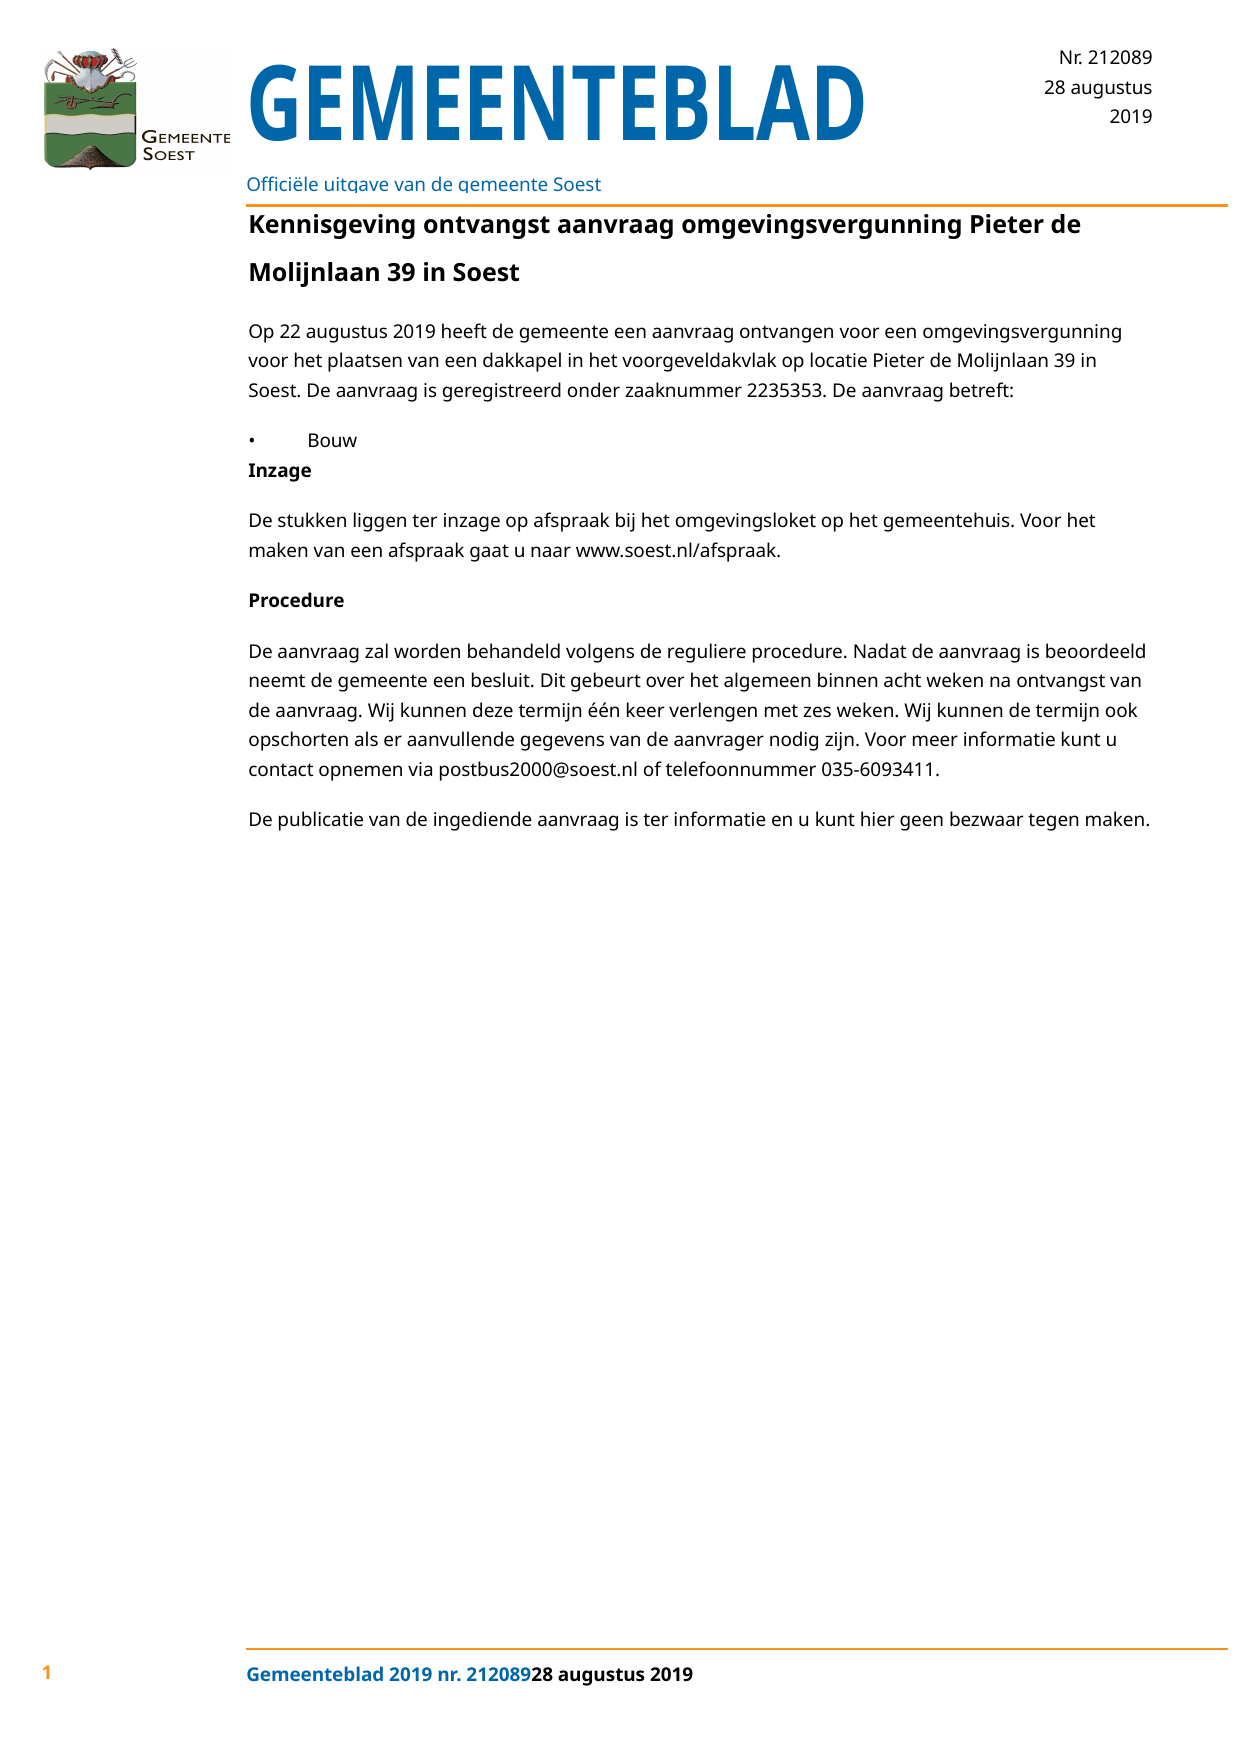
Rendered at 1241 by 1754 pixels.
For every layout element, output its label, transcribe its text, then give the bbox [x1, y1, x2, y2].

text Inzage [248, 457, 1152, 483]
text De stukken liggen ter inzage op afspraak bij het omgevingsloket op het gemeentehuis. Voor het maken van een afspraak gaat u naar www.soest.nl/afspraak. [248, 507, 1152, 563]
list Bouw [248, 427, 1152, 453]
text De aanvraag zal worden behandeld volgens de reguliere procedure. Nadat de aanvraag is beoordeeld neemt de gemeente een besluit. Dit gebeurt over het algemeen binnen acht weken na ontvangst van de aanvraag. Wij kunnen deze termijn één keer verlengen met zes weken. Wij kunnen de termijn ook opschorten als er aanvullende gegevens van de aanvrager nodig zijn. Voor meer informatie kunt u contact opnemen via postbus2000@soest.nl of telefoonnummer 035-6093411. [248, 638, 1152, 782]
text Procedure [248, 587, 1152, 613]
picture [41, 47, 231, 172]
text Op 22 augustus 2019 heeft de gemeente een aanvraag ontvangen voor een omgevingsvergunning voor het plaatsen van een dakkapel in het voorgeveldakvlak op locatie Pieter de Molijnlaan 39 in Soest. De aanvraag is geregistreerd onder zaaknummer 2235353. De aanvraag betreft: [248, 318, 1152, 403]
text De publicatie van de ingediende aanvraag is ter informatie en u kunt hier geen bezwaar tegen maken. [248, 807, 1152, 832]
text Kennisgeving ontvangst aanvraag omgevingsvergunning Pieter de Molijnlaan 39 in Soest [248, 207, 1152, 288]
